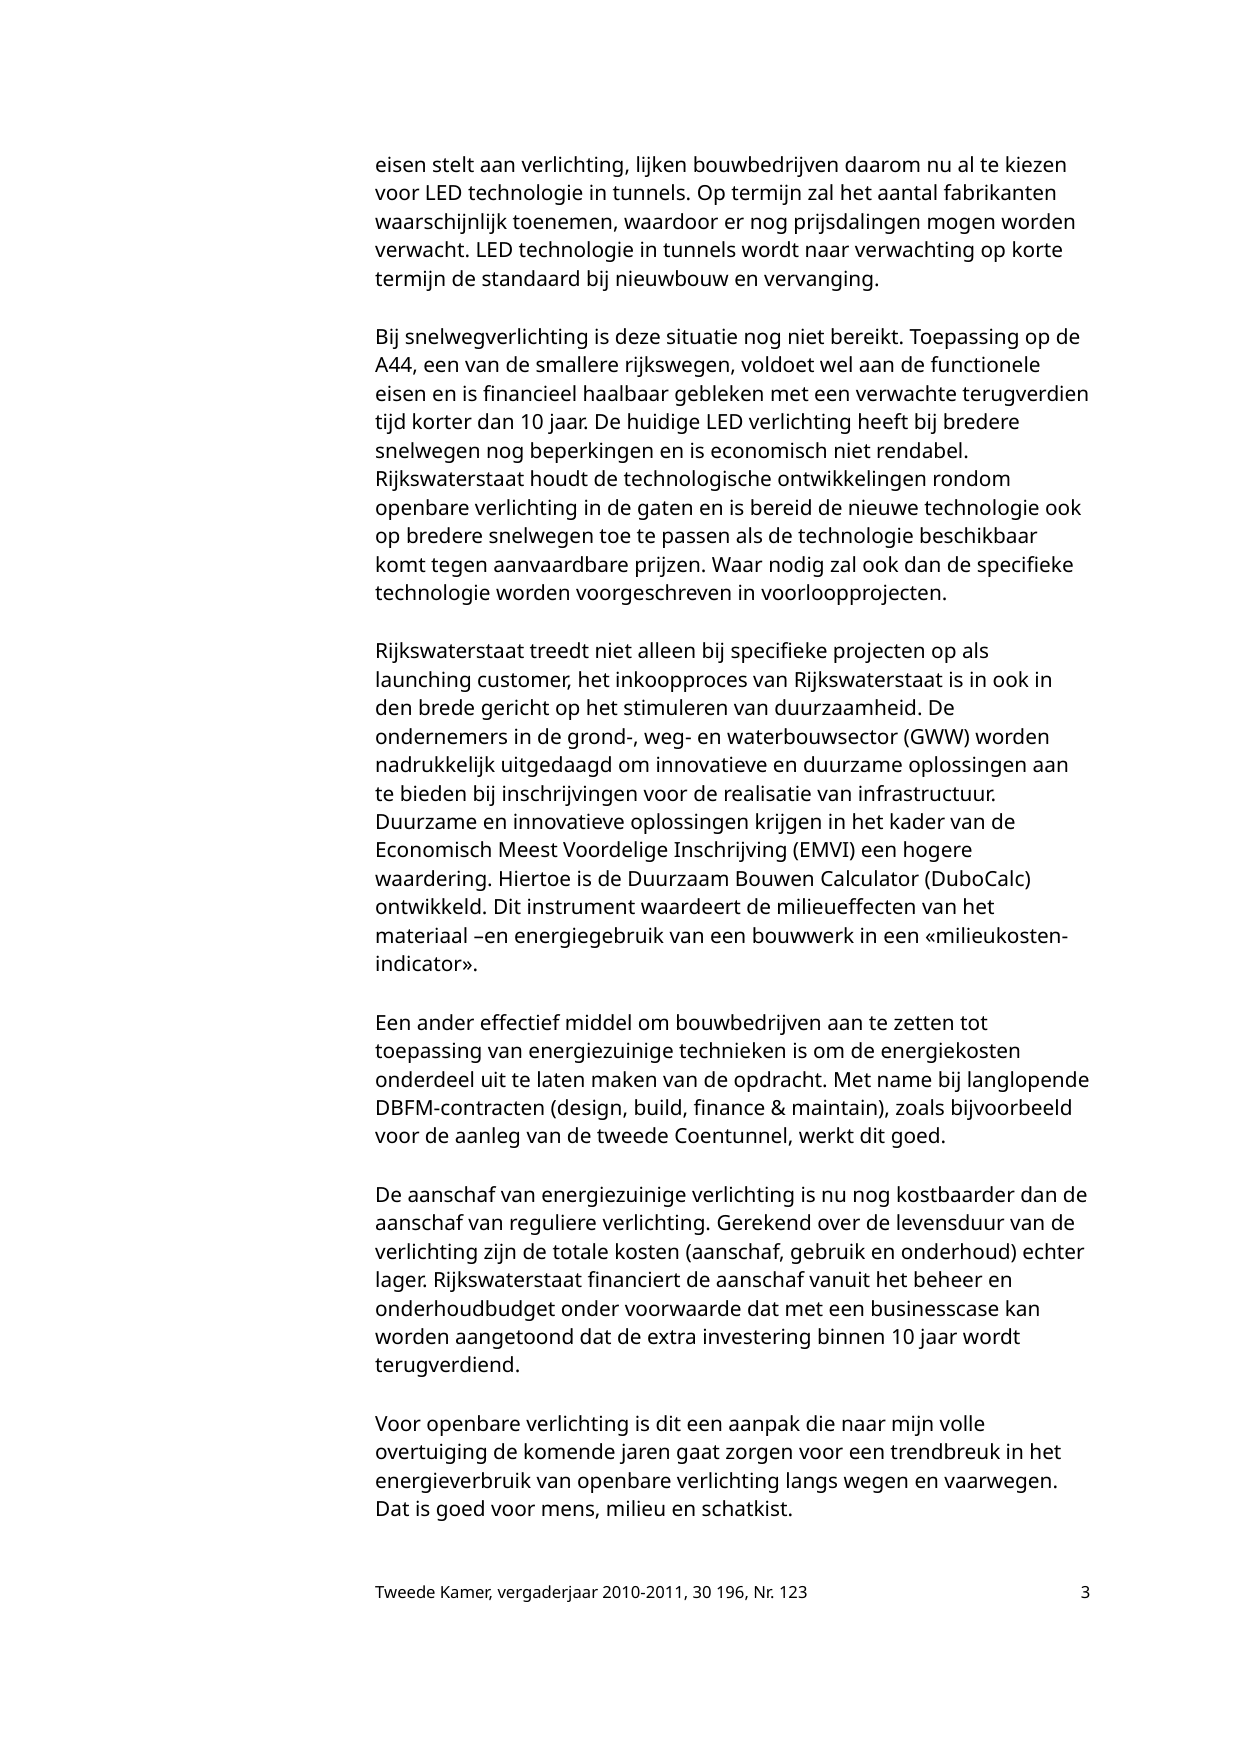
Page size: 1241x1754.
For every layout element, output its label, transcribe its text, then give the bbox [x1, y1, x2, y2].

text Een ander effectief middel om bouwbedrijven aan te zetten tot toepassing van energiezuinige technieken is om de energiekosten onderdeel uit te laten maken van de opdracht. Met name bij langlopende DBFM-contracten (design, build, finance & maintain), zoals bijvoorbeeld voor de aanleg van de tweede Coentunnel, werkt dit goed. [375, 1008, 1090, 1150]
text Rijkswaterstaat treedt niet alleen bij specifieke projecten op als launching customer, het inkoopproces van Rijkswaterstaat is in ook in den brede gericht op het stimuleren van duurzaamheid. De ondernemers in de grond-, weg- en waterbouwsector (GWW) worden nadrukkelijk uitgedaagd om innovatieve en duurzame oplossingen aan te bieden bij inschrijvingen voor de realisatie van infrastructuur. Duurzame en innovatieve oplossingen krijgen in het kader van de Economisch Meest Voordelige Inschrijving (EMVI) een hogere waardering. Hiertoe is de Duurzaam Bouwen Calculator (DuboCalc) ontwikkeld. Dit instrument waardeert de milieueffecten van het materiaal –en energiegebruik van een bouwwerk in een «milieukosten-indicator». [375, 637, 1090, 978]
text eisen stelt aan verlichting, lijken bouwbedrijven daarom nu al te kiezen voor LED technologie in tunnels. Op termijn zal het aantal fabrikanten waarschijnlijk toenemen, waardoor er nog prijsdalingen mogen worden verwacht. LED technologie in tunnels wordt naar verwachting op korte termijn de standaard bij nieuwbouw en vervanging. [375, 150, 1090, 292]
text Bij snelwegverlichting is deze situatie nog niet bereikt. Toepassing op de A44, een van de smallere rijkswegen, voldoet wel aan de functionele eisen en is financieel haalbaar gebleken met een verwachte terugverdien tijd korter dan 10 jaar. De huidige LED verlichting heeft bij bredere snelwegen nog beperkingen en is economisch niet rendabel. Rijkswaterstaat houdt de technologische ontwikkelingen rondom openbare verlichting in de gaten en is bereid de nieuwe technologie ook op bredere snelwegen toe te passen als de technologie beschikbaar komt tegen aanvaardbare prijzen. Waar nodig zal ook dan de specifieke technologie worden voorgeschreven in voorloopprojecten. [375, 322, 1090, 607]
text De aanschaf van energiezuinige verlichting is nu nog kostbaarder dan de aanschaf van reguliere verlichting. Gerekend over de levensduur van de verlichting zijn de totale kosten (aanschaf, gebruik en onderhoud) echter lager. Rijkswaterstaat financiert de aanschaf vanuit het beheer en onderhoudbudget onder voorwaarde dat met een businesscase kan worden aangetoond dat de extra investering binnen 10 jaar wordt terugverdiend. [375, 1180, 1090, 1379]
text Voor openbare verlichting is dit een aanpak die naar mijn volle overtuiging de komende jaren gaat zorgen voor een trendbreuk in het energieverbruik van openbare verlichting langs wegen en vaarwegen. Dat is goed voor mens, milieu en schatkist. [375, 1409, 1090, 1523]
